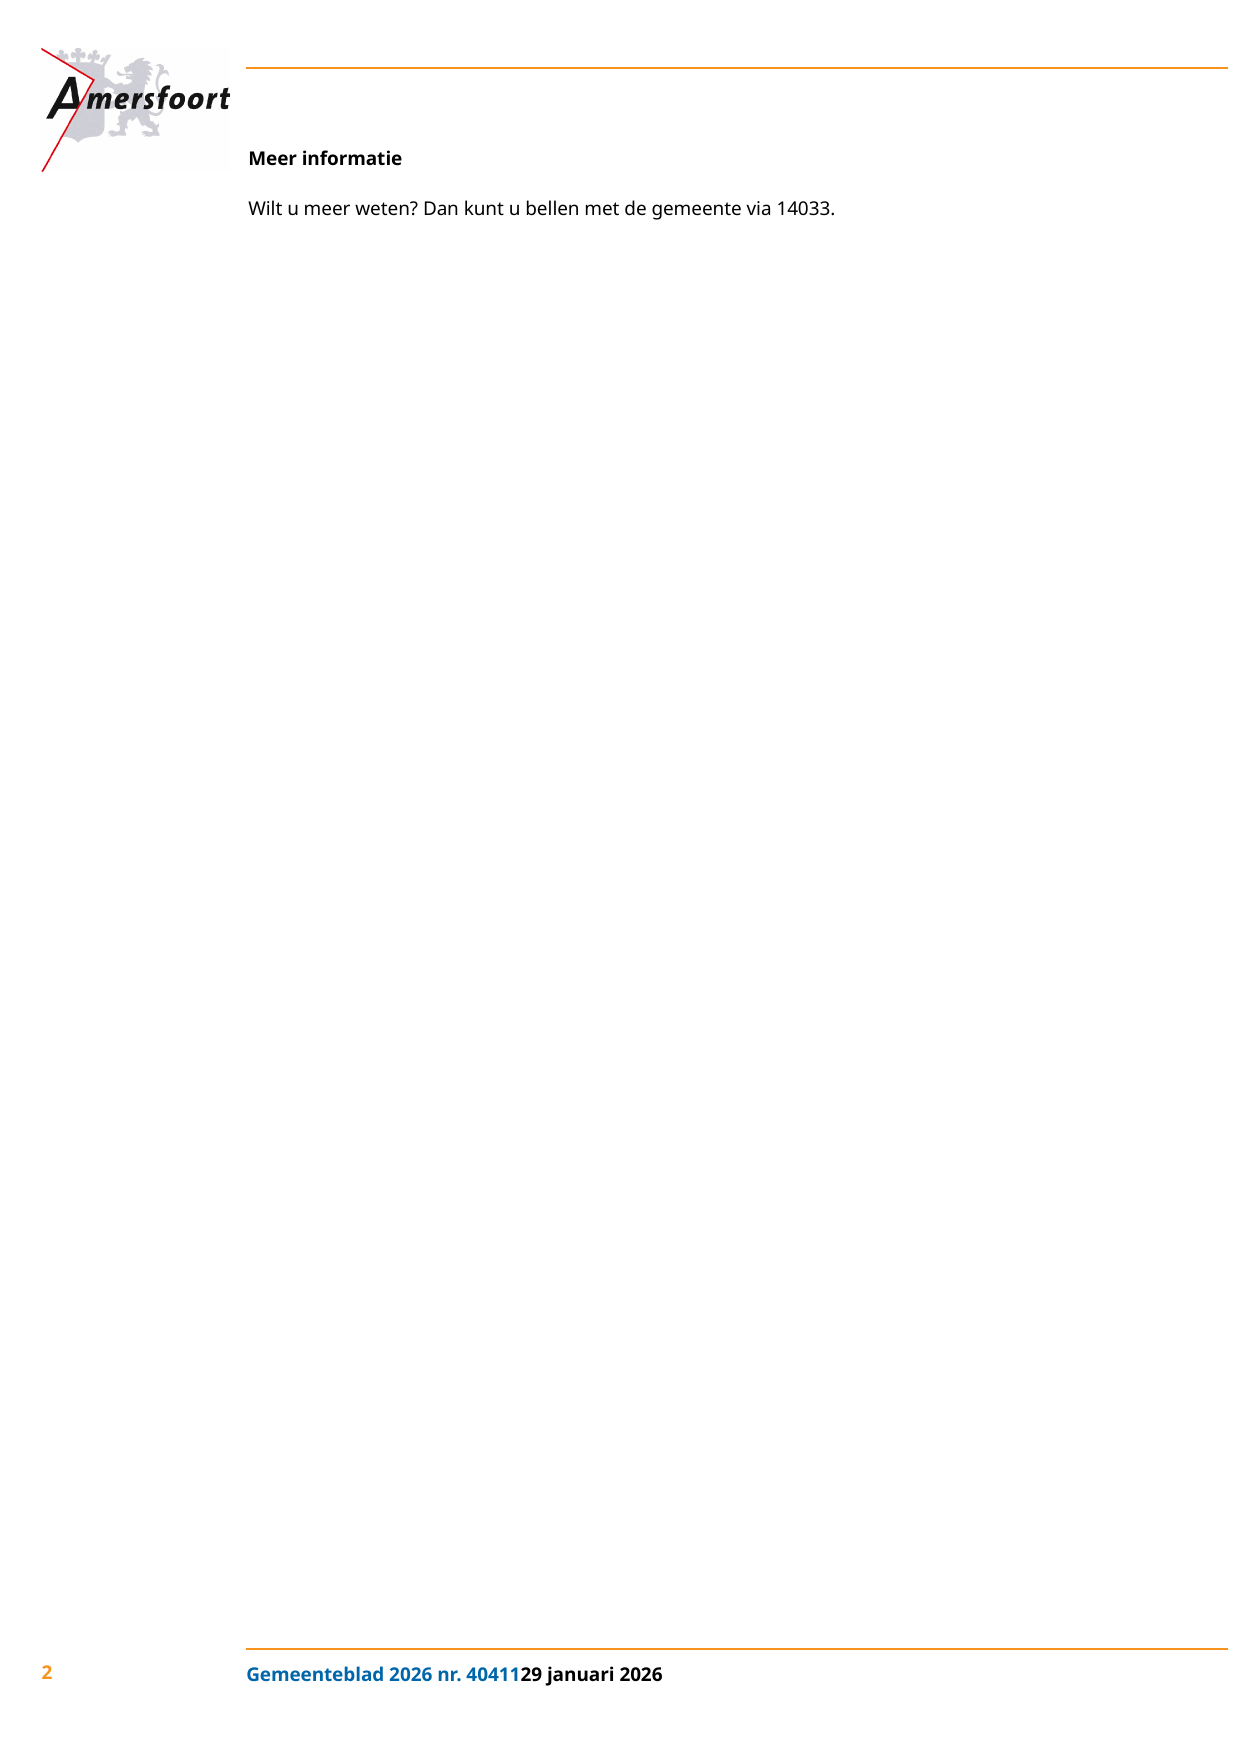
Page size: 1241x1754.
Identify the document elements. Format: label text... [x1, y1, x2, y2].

picture [41, 47, 231, 172]
text Meer informatie [248, 145, 1152, 171]
text Wilt u meer weten? Dan kunt u bellen met de gemeente via 14033. [248, 196, 1152, 221]
